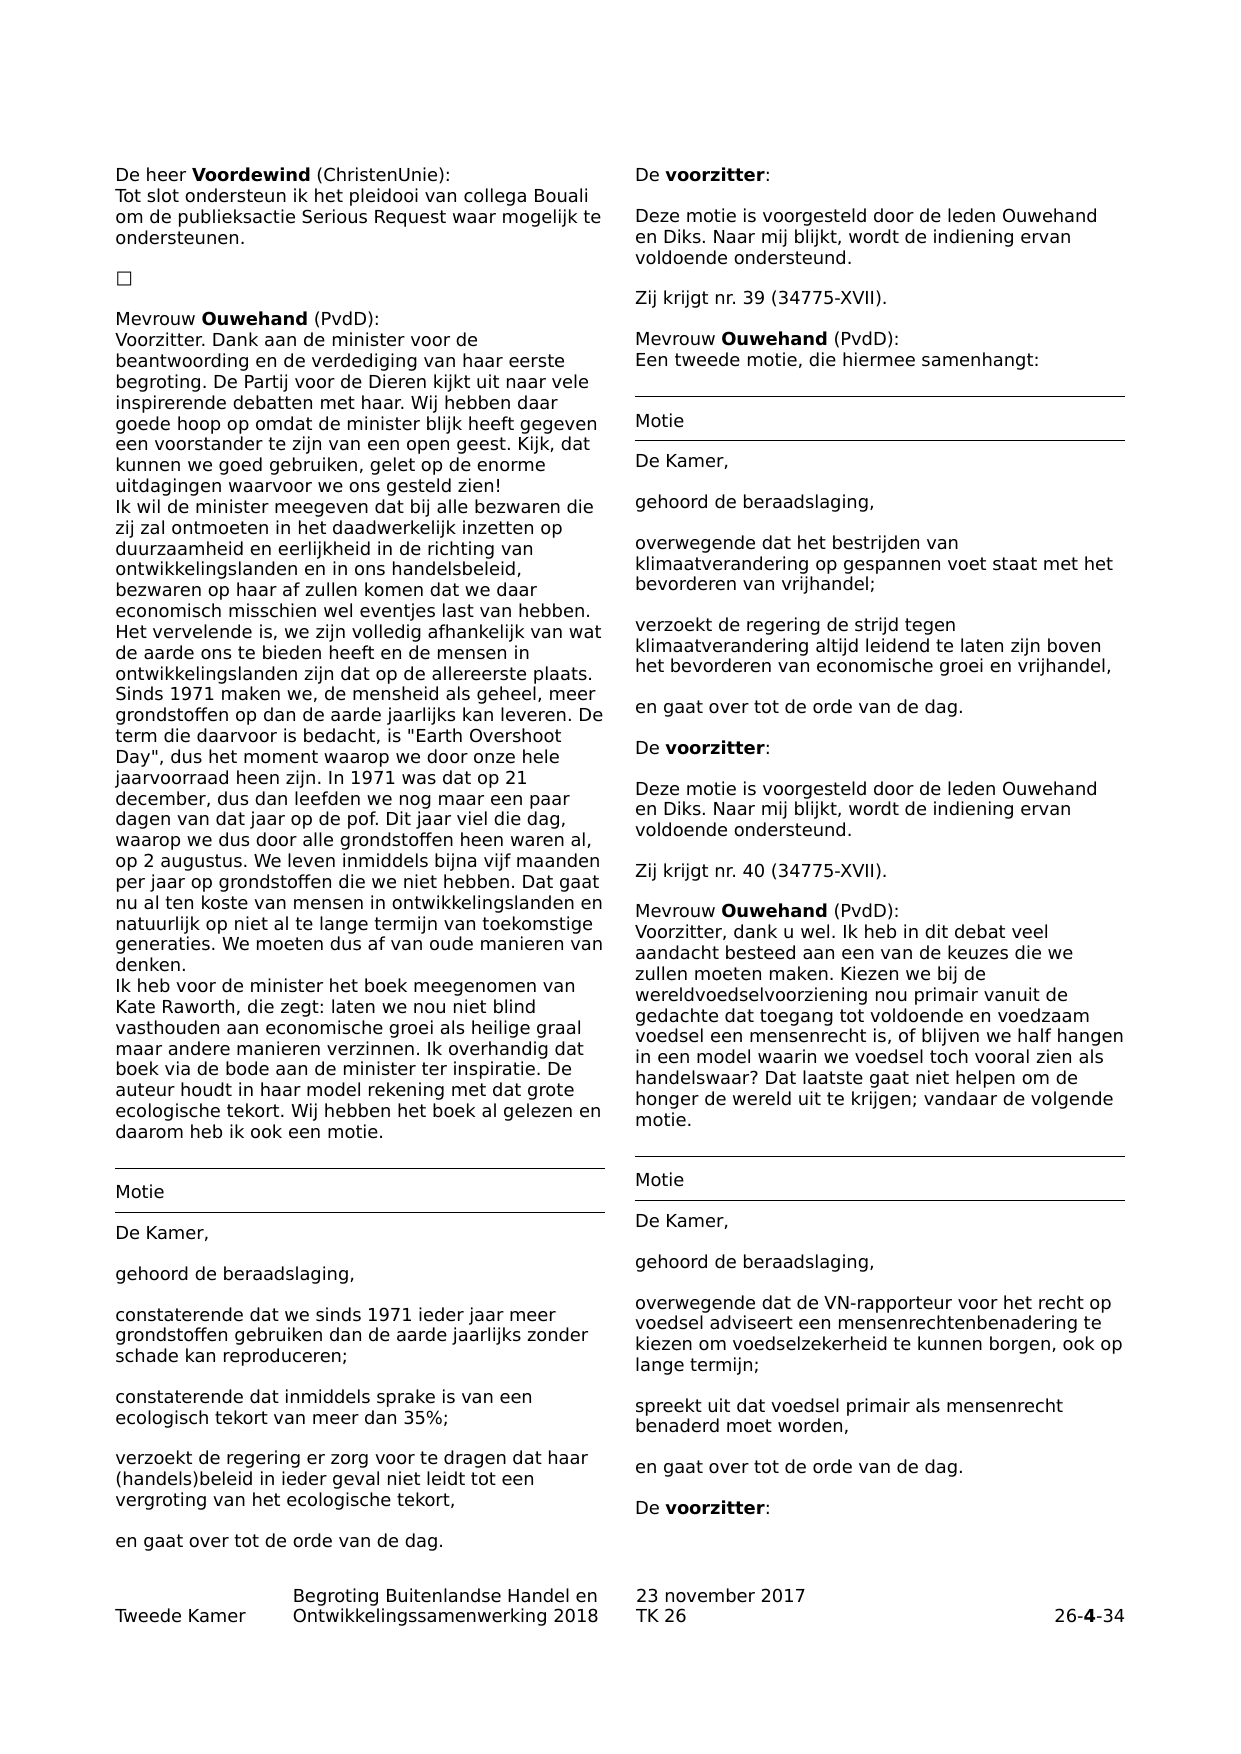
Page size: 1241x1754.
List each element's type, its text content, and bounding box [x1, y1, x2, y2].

text verzoekt de regering de strijd tegen klimaatverandering altijd leidend te laten zijn boven het bevorderen van economische groei en vrijhandel, [635, 615, 1125, 677]
text De Kamer, [635, 451, 1125, 472]
text overwegende dat de VN-rapporteur voor het recht op voedsel adviseert een mensenrechtenbenadering te kiezen om voedselzekerheid te kunnen borgen, ook op lange termijn; [635, 1292, 1125, 1375]
text gehoord de beraadslaging, [635, 492, 1125, 513]
text Tot slot ondersteun ik het pleidooi van collega Bouali om de publieksactie Serious Request waar mogelijk te ondersteunen. [115, 186, 605, 248]
text Een tweede motie, die hiermee samenhangt: [635, 350, 1125, 371]
text Mevrouw Ouwehand (PvdD): [115, 309, 605, 330]
text constaterende dat we sinds 1971 ieder jaar meer grondstoffen gebruiken dan de aarde jaarlijks zonder schade kan reproduceren; [115, 1304, 605, 1367]
text Zij krijgt nr. 39 (34775-XVII). [635, 288, 1125, 309]
text en gaat over tot de orde van de dag. [635, 697, 1125, 718]
text Deze motie is voorgesteld door de leden Ouwehand en Diks. Naar mij blijkt, wordt de indiening ervan voldoende ondersteund. [635, 206, 1125, 268]
text De voorzitter: [635, 165, 1125, 186]
text De Kamer, [115, 1223, 605, 1244]
text Ik wil de minister meegeven dat bij alle bezwaren die zij zal ontmoeten in het daadwerkelijk inzetten op duurzaamheid en eerlijkheid in de richting van ontwikkelingslanden en in ons handelsbeleid, bezwaren op haar af zullen komen dat we daar economisch misschien wel eventjes last van hebben. [115, 497, 605, 622]
text Mevrouw Ouwehand (PvdD): [635, 901, 1125, 922]
text en gaat over tot de orde van de dag. [115, 1530, 605, 1551]
text Zij krijgt nr. 40 (34775-XVII). [635, 861, 1125, 881]
text ⬜ [115, 268, 605, 289]
text Mevrouw Ouwehand (PvdD): [635, 329, 1125, 350]
text constaterende dat inmiddels sprake is van een ecologisch tekort van meer dan 35%; [115, 1387, 605, 1428]
text spreekt uit dat voedsel primair als mensenrecht benaderd moet worden, [635, 1395, 1125, 1437]
text Het vervelende is, we zijn volledig afhankelijk van wat de aarde ons te bieden heeft en de mensen in ontwikkelingslanden zijn dat op de allereerste plaats. Sinds 1971 maken we, de mensheid als geheel, meer grondstoffen op dan de aarde jaarlijks kan leveren. De term die daarvoor is bedacht, is "Earth Overshoot Day", dus het moment waarop we door onze hele jaarvoorraad heen zijn. In 1971 was dat op 21 december, dus dan leefden we nog maar een paar dagen van dat jaar op de pof. Dit jaar viel die dag, waarop we dus door alle grondstoffen heen waren al, op 2 augustus. We leven inmiddels bijna vijf maanden per jaar op grondstoffen die we niet hebben. Dat gaat nu al ten koste van mensen in ontwikkelingslanden en natuurlijk op niet al te lange termijn van toekomstige generaties. We moeten dus af van oude manieren van denken. [115, 622, 605, 976]
text Voorzitter, dank u wel. Ik heb in dit debat veel aandacht besteed aan een van de keuzes die we zullen moeten maken. Kiezen we bij de wereldvoedselvoorziening nou primair vanuit de gedachte dat toegang tot voldoende en voedzaam voedsel een mensenrecht is, of blijven we half hangen in een model waarin we voedsel toch vooral zien als handelswaar? Dat laatste gaat niet helpen om de honger de wereld uit te krijgen; vandaar de volgende motie. [635, 922, 1125, 1130]
text De voorzitter: [635, 738, 1125, 758]
text overwegende dat het bestrijden van klimaatverandering op gespannen voet staat met het bevorderen van vrijhandel; [635, 533, 1125, 595]
text verzoekt de regering er zorg voor te dragen dat haar (handels)beleid in ieder geval niet leidt tot een vergroting van het ecologische tekort, [115, 1448, 605, 1510]
text gehoord de beraadslaging, [115, 1264, 605, 1284]
text Motie [635, 410, 1125, 431]
text De voorzitter: [635, 1498, 1125, 1518]
text Motie [635, 1170, 1125, 1191]
text gehoord de beraadslaging, [635, 1252, 1125, 1272]
text De Kamer, [635, 1211, 1125, 1232]
text Voorzitter. Dank aan de minister voor de beantwoording en de verdediging van haar eerste begroting. De Partij voor de Dieren kijkt uit naar vele inspirerende debatten met haar. Wij hebben daar goede hoop op omdat de minister blijk heeft gegeven een voorstander te zijn van een open geest. Kijk, dat kunnen we goed gebruiken, gelet op de enorme uitdagingen waarvoor we ons gesteld zien! [115, 330, 605, 497]
text Deze motie is voorgesteld door de leden Ouwehand en Diks. Naar mij blijkt, wordt de indiening ervan voldoende ondersteund. [635, 778, 1125, 841]
text Ik heb voor de minister het boek meegenomen van Kate Raworth, die zegt: laten we nou niet blind vasthouden aan economische groei als heilige graal maar andere manieren verzinnen. Ik overhandig dat boek via de bode aan de minister ter inspiratie. De auteur houdt in haar model rekening met dat grote ecologische tekort. Wij hebben het boek al gelezen en daarom heb ik ook een motie. [115, 976, 605, 1142]
text Motie [115, 1182, 605, 1203]
text en gaat over tot de orde van de dag. [635, 1457, 1125, 1478]
text De heer Voordewind (ChristenUnie): [115, 165, 605, 186]
